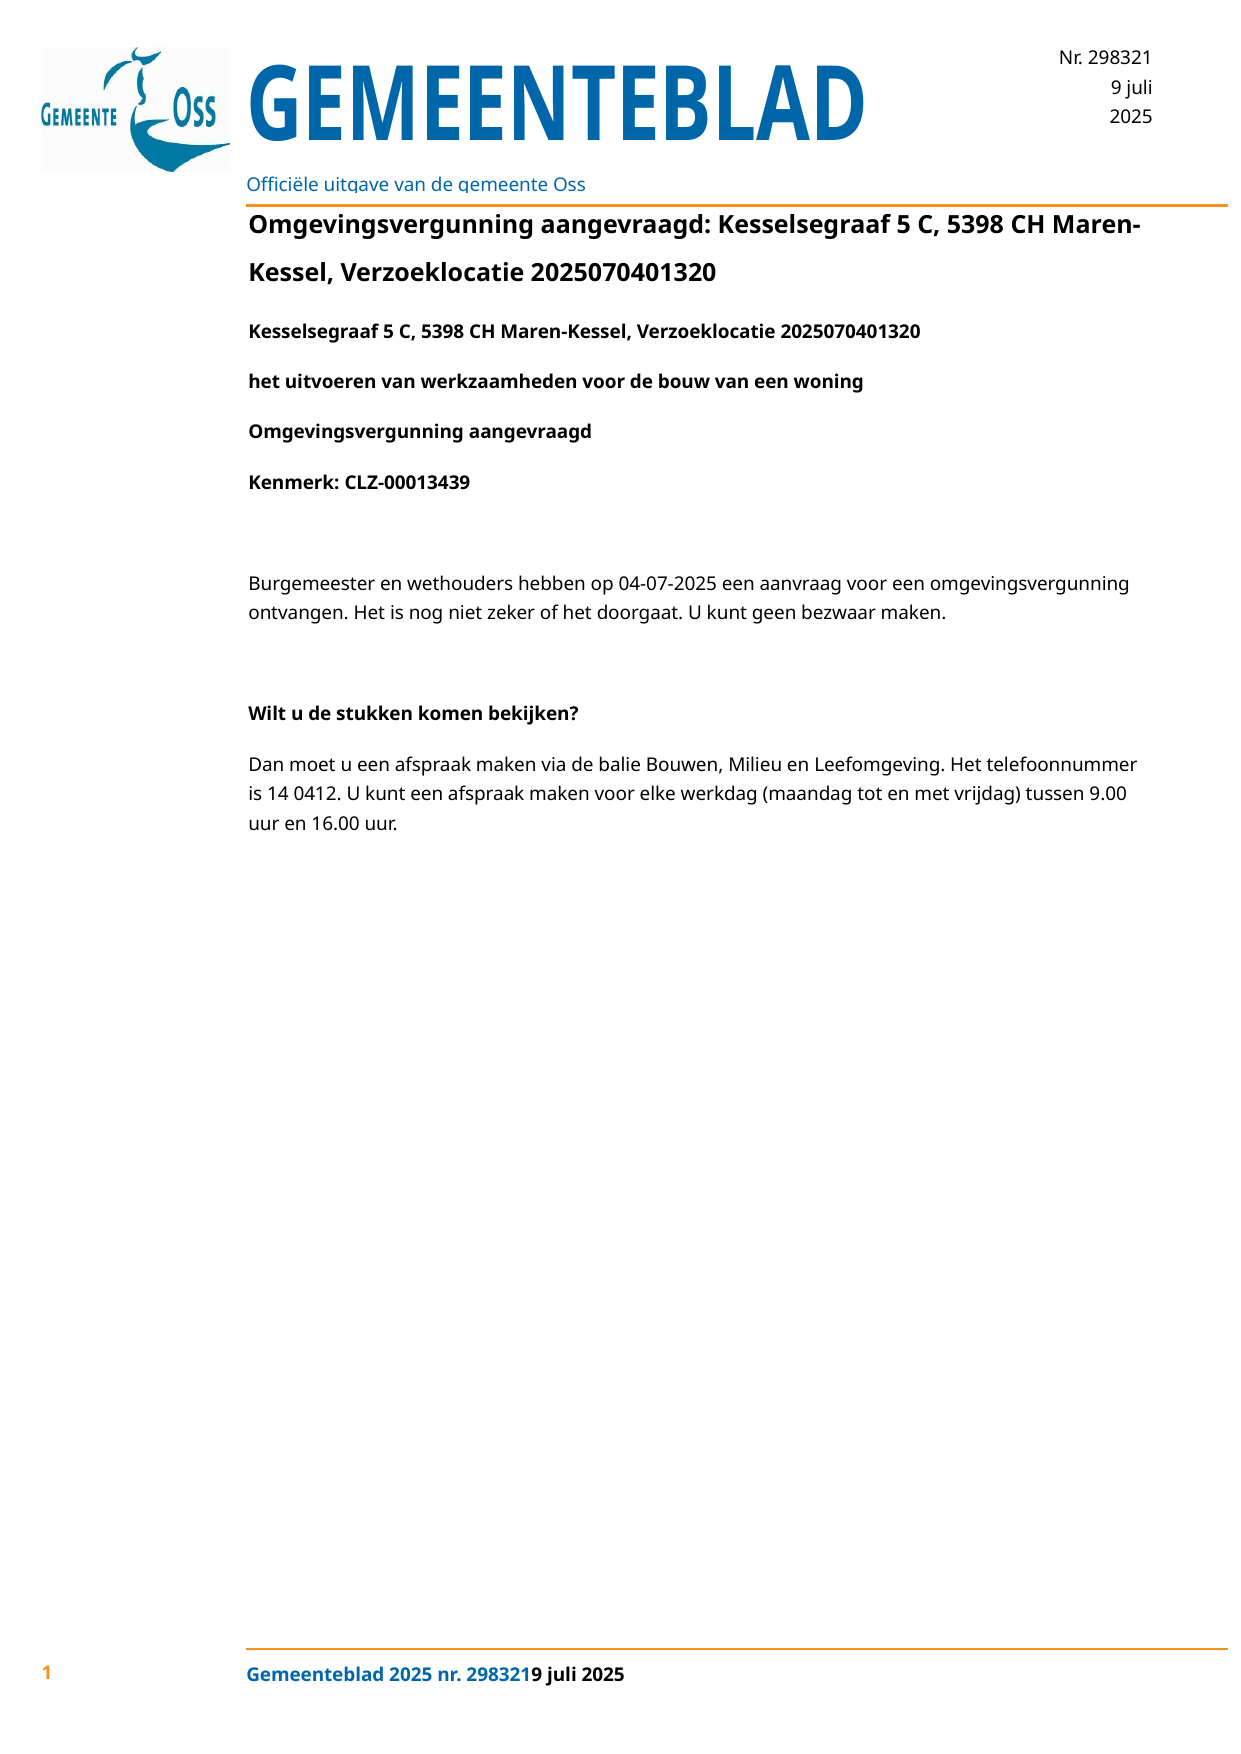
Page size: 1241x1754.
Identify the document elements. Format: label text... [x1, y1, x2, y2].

text Dan moet u een afspraak maken via de balie Bouwen, Milieu en Leefomgeving. Het telefoonnummer is 14 0412. U kunt een afspraak maken voor elke werkdag (maandag tot en met vrijdag) tussen 9.00 uur en 16.00 uur. [248, 751, 1152, 836]
picture [41, 47, 231, 172]
text Wilt u de stukken komen bekijken? [248, 700, 1152, 726]
text Kesselsegraaf 5 C, 5398 CH Maren-Kessel, Verzoeklocatie 2025070401320 [248, 318, 1152, 344]
text Omgevingsvergunning aangevraagd: Kesselsegraaf 5 C, 5398 CH Maren-Kessel, Verzoeklocatie 2025070401320 [248, 207, 1152, 288]
text Omgevingsvergunning aangevraagd [248, 419, 1152, 444]
text het uitvoeren van werkzaamheden voor de bouw van een woning [248, 368, 1152, 394]
text Kenmerk: CLZ-00013439 [248, 469, 1152, 495]
text Burgemeester en wethouders hebben op 04-07-2025 een aanvraag voor een omgevingsvergunning ontvangen. Het is nog niet zeker of het doorgaat. U kunt geen bezwaar maken. [248, 570, 1152, 625]
